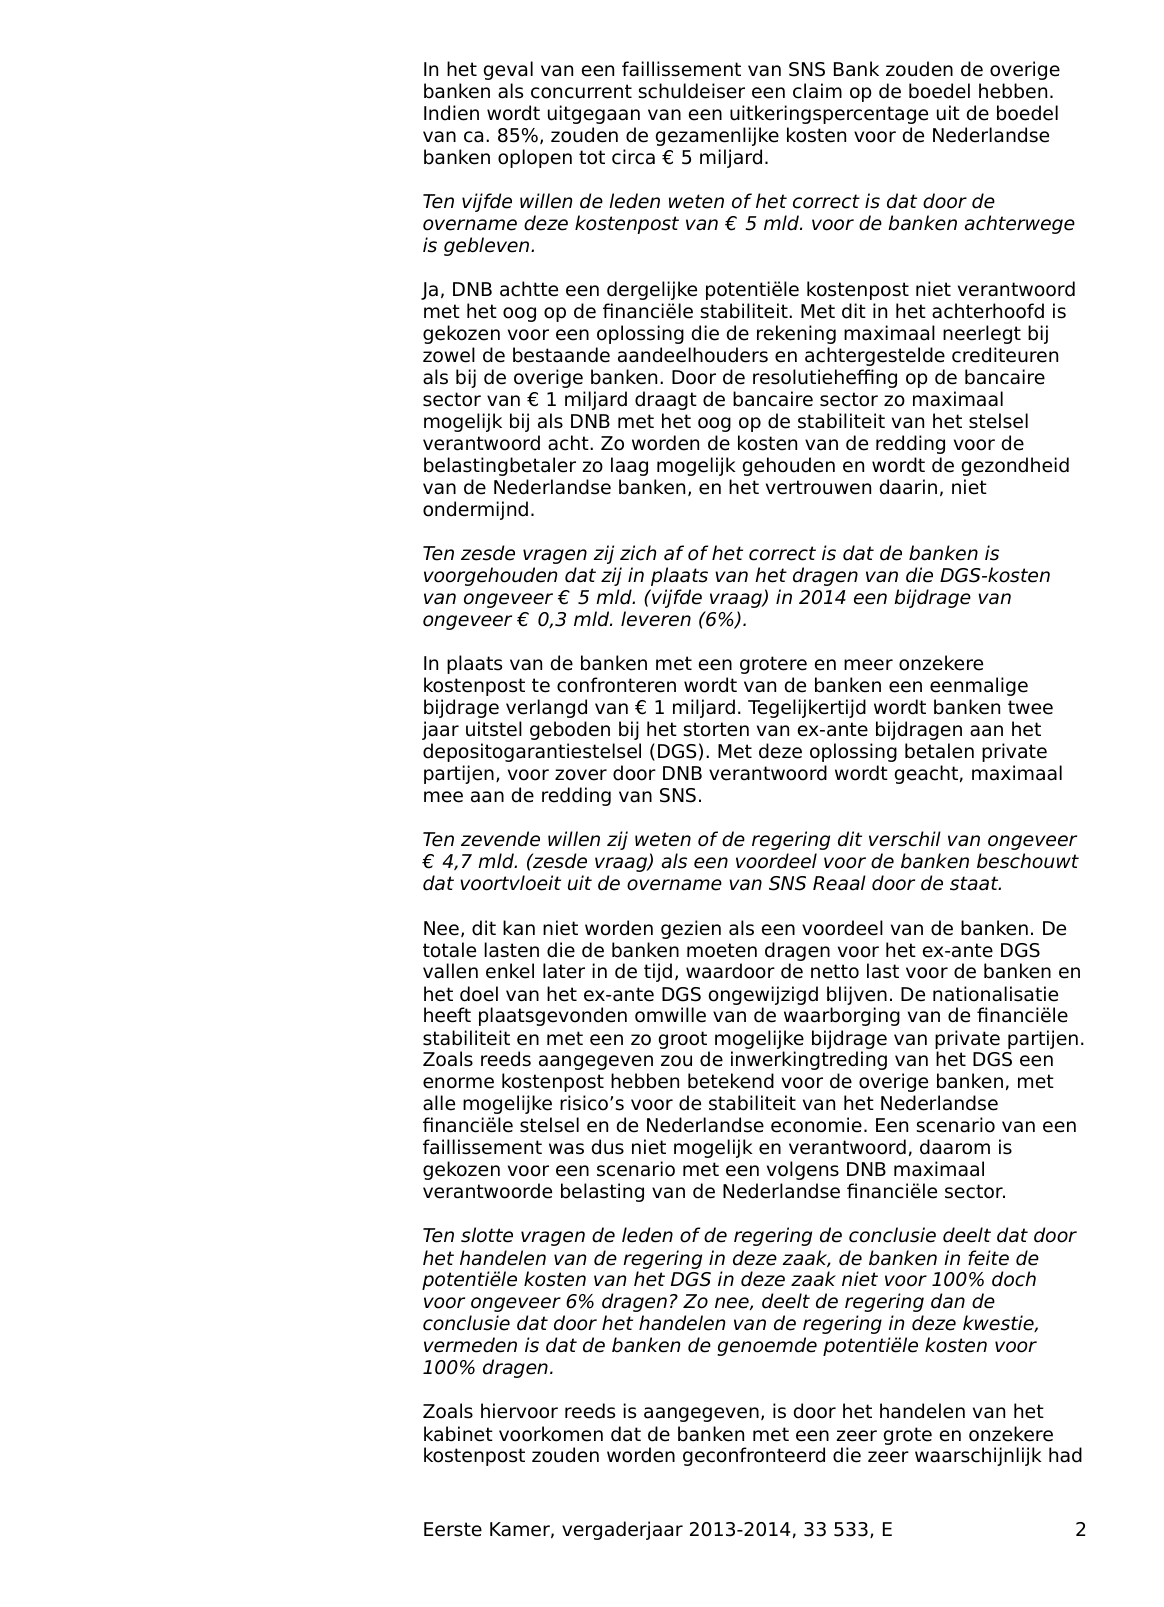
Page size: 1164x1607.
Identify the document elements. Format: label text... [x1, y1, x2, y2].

text In het geval van een faillissement van SNS Bank zouden de overige banken als concurrent schuldeiser een claim op de boedel hebben. Indien wordt uitgegaan van een uitkeringspercentage uit de boedel van ca. 85%, zouden de gezamenlijke kosten voor de Nederlandse banken oplopen tot circa € 5 miljard. [422, 59, 1087, 169]
text In plaats van de banken met een grotere en meer onzekere kostenpost te confronteren wordt van de banken een eenmalige bijdrage verlangd van € 1 miljard. Tegelijkertijd wordt banken twee jaar uitstel geboden bij het storten van ex-ante bijdragen aan het depositogarantiestelsel (DGS). Met deze oplossing betalen private partijen, voor zover door DNB verantwoord wordt geacht, maximaal mee aan de redding van SNS. [422, 653, 1087, 807]
text Ten zevende willen zij weten of de regering dit verschil van ongeveer € 4,7 mld. (zesde vraag) als een voordeel voor de banken beschouwt dat voortvloeit uit de overname van SNS Reaal door de staat. [422, 829, 1087, 895]
text Ten slotte vragen de leden of de regering de conclusie deelt dat door het handelen van de regering in deze zaak, de banken in feite de potentiële kosten van het DGS in deze zaak niet voor 100% doch voor ongeveer 6% dragen? Zo nee, deelt de regering dan de conclusie dat door het handelen van de regering in deze kwestie, vermeden is dat de banken de genoemde potentiële kosten voor 100% dragen. [422, 1225, 1087, 1379]
text Ja, DNB achtte een dergelijke potentiële kostenpost niet verantwoord met het oog op de financiële stabiliteit. Met dit in het achterhoofd is gekozen voor een oplossing die de rekening maximaal neerlegt bij zowel de bestaande aandeelhouders en achtergestelde crediteuren als bij de overige banken. Door de resolutieheffing op de bancaire sector van € 1 miljard draagt de bancaire sector zo maximaal mogelijk bij als DNB met het oog op de stabiliteit van het stelsel verantwoord acht. Zo worden de kosten van de redding voor de belastingbetaler zo laag mogelijk gehouden en wordt de gezondheid van de Nederlandse banken, en het vertrouwen daarin, niet ondermijnd. [422, 279, 1087, 521]
text Ten zesde vragen zij zich af of het correct is dat de banken is voorgehouden dat zij in plaats van het dragen van die DGS-kosten van ongeveer € 5 mld. (vijfde vraag) in 2014 een bijdrage van ongeveer € 0,3 mld. leveren (6%). [422, 543, 1087, 631]
text Nee, dit kan niet worden gezien als een voordeel van de banken. De totale lasten die de banken moeten dragen voor het ex-ante DGS vallen enkel later in de tijd, waardoor de netto last voor de banken en het doel van het ex-ante DGS ongewijzigd blijven. De nationalisatie heeft plaatsgevonden omwille van de waarborging van de financiële stabiliteit en met een zo groot mogelijke bijdrage van private partijen. Zoals reeds aangegeven zou de inwerkingtreding van het DGS een enorme kostenpost hebben betekend voor de overige banken, met alle mogelijke risico’s voor de stabiliteit van het Nederlandse financiële stelsel en de Nederlandse economie. Een scenario van een faillissement was dus niet mogelijk en verantwoord, daarom is gekozen voor een scenario met een volgens DNB maximaal verantwoorde belasting van de Nederlandse financiële sector. [422, 917, 1087, 1203]
text Ten vijfde willen de leden weten of het correct is dat door de overname deze kostenpost van € 5 mld. voor de banken achterwege is gebleven. [422, 191, 1087, 257]
text Zoals hiervoor reeds is aangegeven, is door het handelen van het kabinet voorkomen dat de banken met een zeer grote en onzekere kostenpost zouden worden geconfronteerd die zeer waarschijnlijk had [422, 1401, 1087, 1467]
